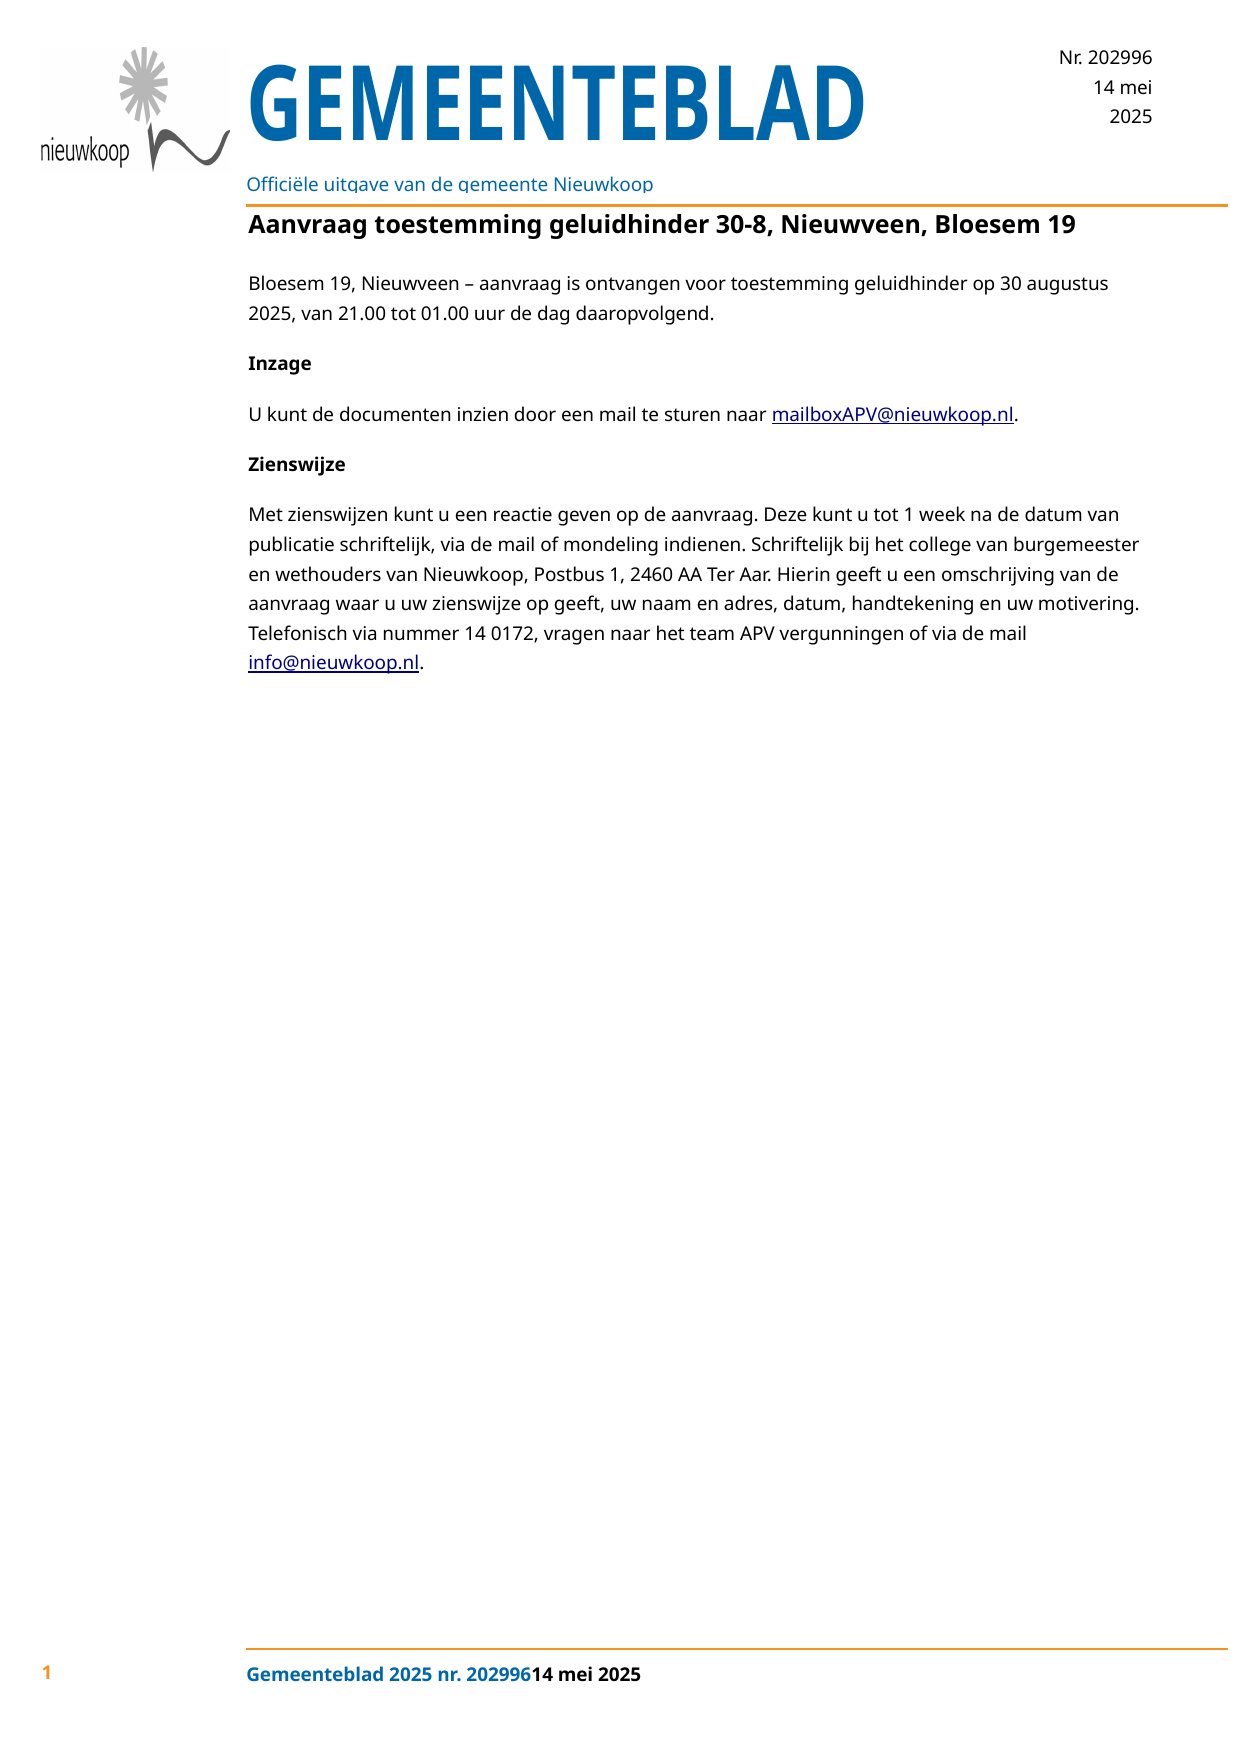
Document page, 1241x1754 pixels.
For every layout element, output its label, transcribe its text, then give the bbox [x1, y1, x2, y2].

text Aanvraag toestemming geluidhinder 30-8, Nieuwveen, Bloesem 19 [248, 207, 1152, 241]
text Met zienswijzen kunt u een reactie geven op de aanvraag. Deze kunt u tot 1 week na de datum van publicatie schriftelijk, via de mail of mondeling indienen. Schriftelijk bij het college van burgemeester en wethouders van Nieuwkoop, Postbus 1, 2460 AA Ter Aar. Hierin geeft u een omschrijving van de aanvraag waar u uw zienswijze op geeft, uw naam en adres, datum, handtekening en uw motivering. Telefonisch via nummer 14 0172, vragen naar het team APV vergunningen of via de mail info@nieuwkoop.nl. [248, 502, 1152, 675]
text Inzage [248, 350, 1152, 376]
text U kunt de documenten inzien door een mail te sturen naar mailboxAPV@nieuwkoop.nl. [248, 401, 1152, 426]
text Bloesem 19, Nieuwveen – aanvraag is ontvangen voor toestemming geluidhinder op 30 augustus 2025, van 21.00 tot 01.00 uur de dag daaropvolgend. [248, 270, 1152, 326]
picture [41, 47, 231, 172]
text Zienswijze [248, 451, 1152, 477]
